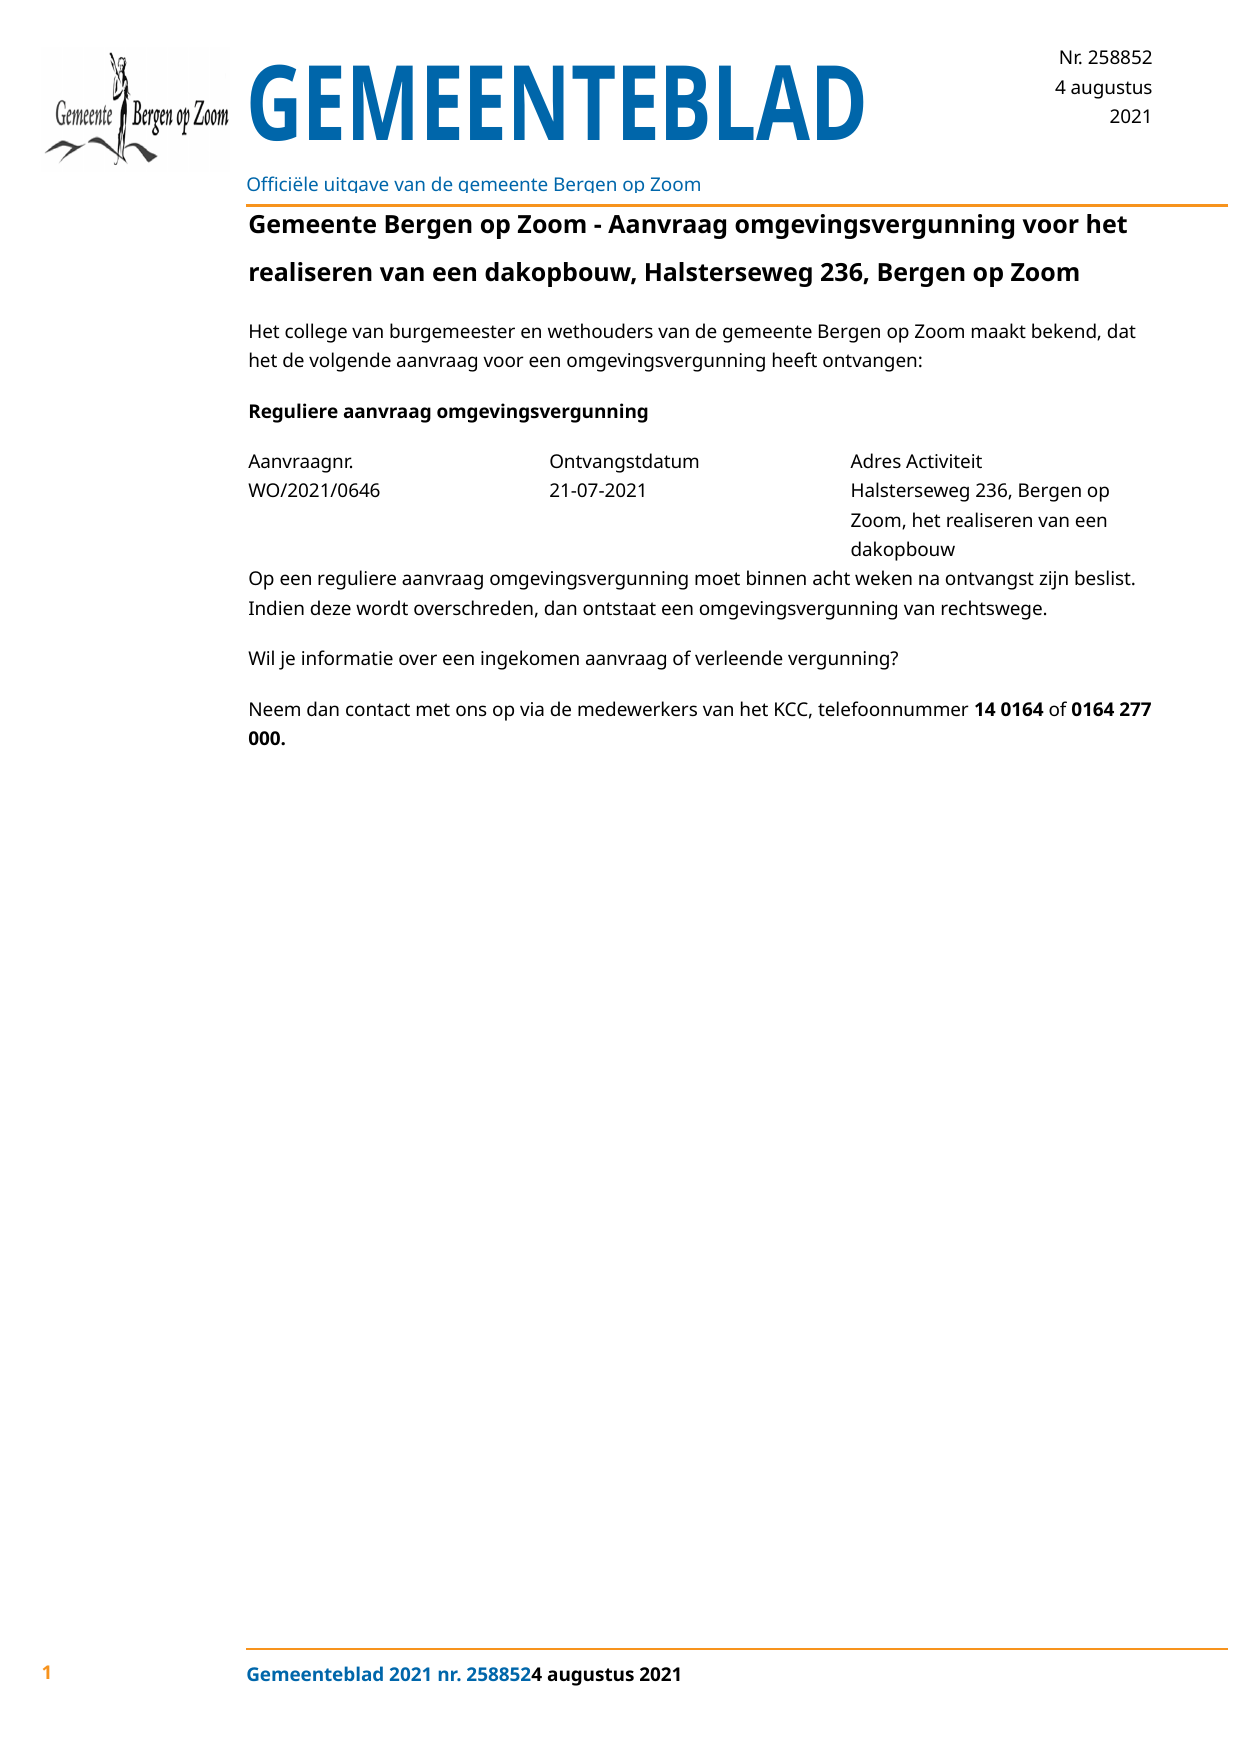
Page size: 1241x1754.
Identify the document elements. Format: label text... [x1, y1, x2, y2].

text Wil je informatie over een ingekomen aanvraag of verleende vergunning? [248, 646, 1152, 671]
text Gemeente Bergen op Zoom - Aanvraag omgevingsvergunning voor het realiseren van een dakopbouw, Halsterseweg 236, Bergen op Zoom [248, 207, 1152, 288]
table_header Aanvraagnr. [248, 449, 549, 474]
table_header 21-07-2021 [549, 478, 850, 562]
table_header WO/2021/0646 [248, 478, 549, 562]
table_header Adres Activiteit [850, 449, 1152, 474]
text Het college van burgemeester en wethouders van de gemeente Bergen op Zoom maakt bekend, dat het de volgende aanvraag voor een omgevingsvergunning heeft ontvangen: [248, 318, 1152, 373]
table_header Ontvangstdatum [549, 449, 850, 474]
text Neem dan contact met ons op via de medewerkers van het KCC, telefoonnummer 14 0164 of 0164 277 000. [248, 696, 1152, 751]
text Reguliere aanvraag omgevingsvergunning [248, 398, 1152, 424]
picture [41, 47, 231, 172]
table_header Halsterseweg 236, Bergen op Zoom, het realiseren van een dakopbouw [850, 478, 1152, 562]
text Op een reguliere aanvraag omgevingsvergunning moet binnen acht weken na ontvangst zijn beslist. Indien deze wordt overschreden, dan ontstaat een omgevingsvergunning van rechtswege. [248, 566, 1152, 621]
